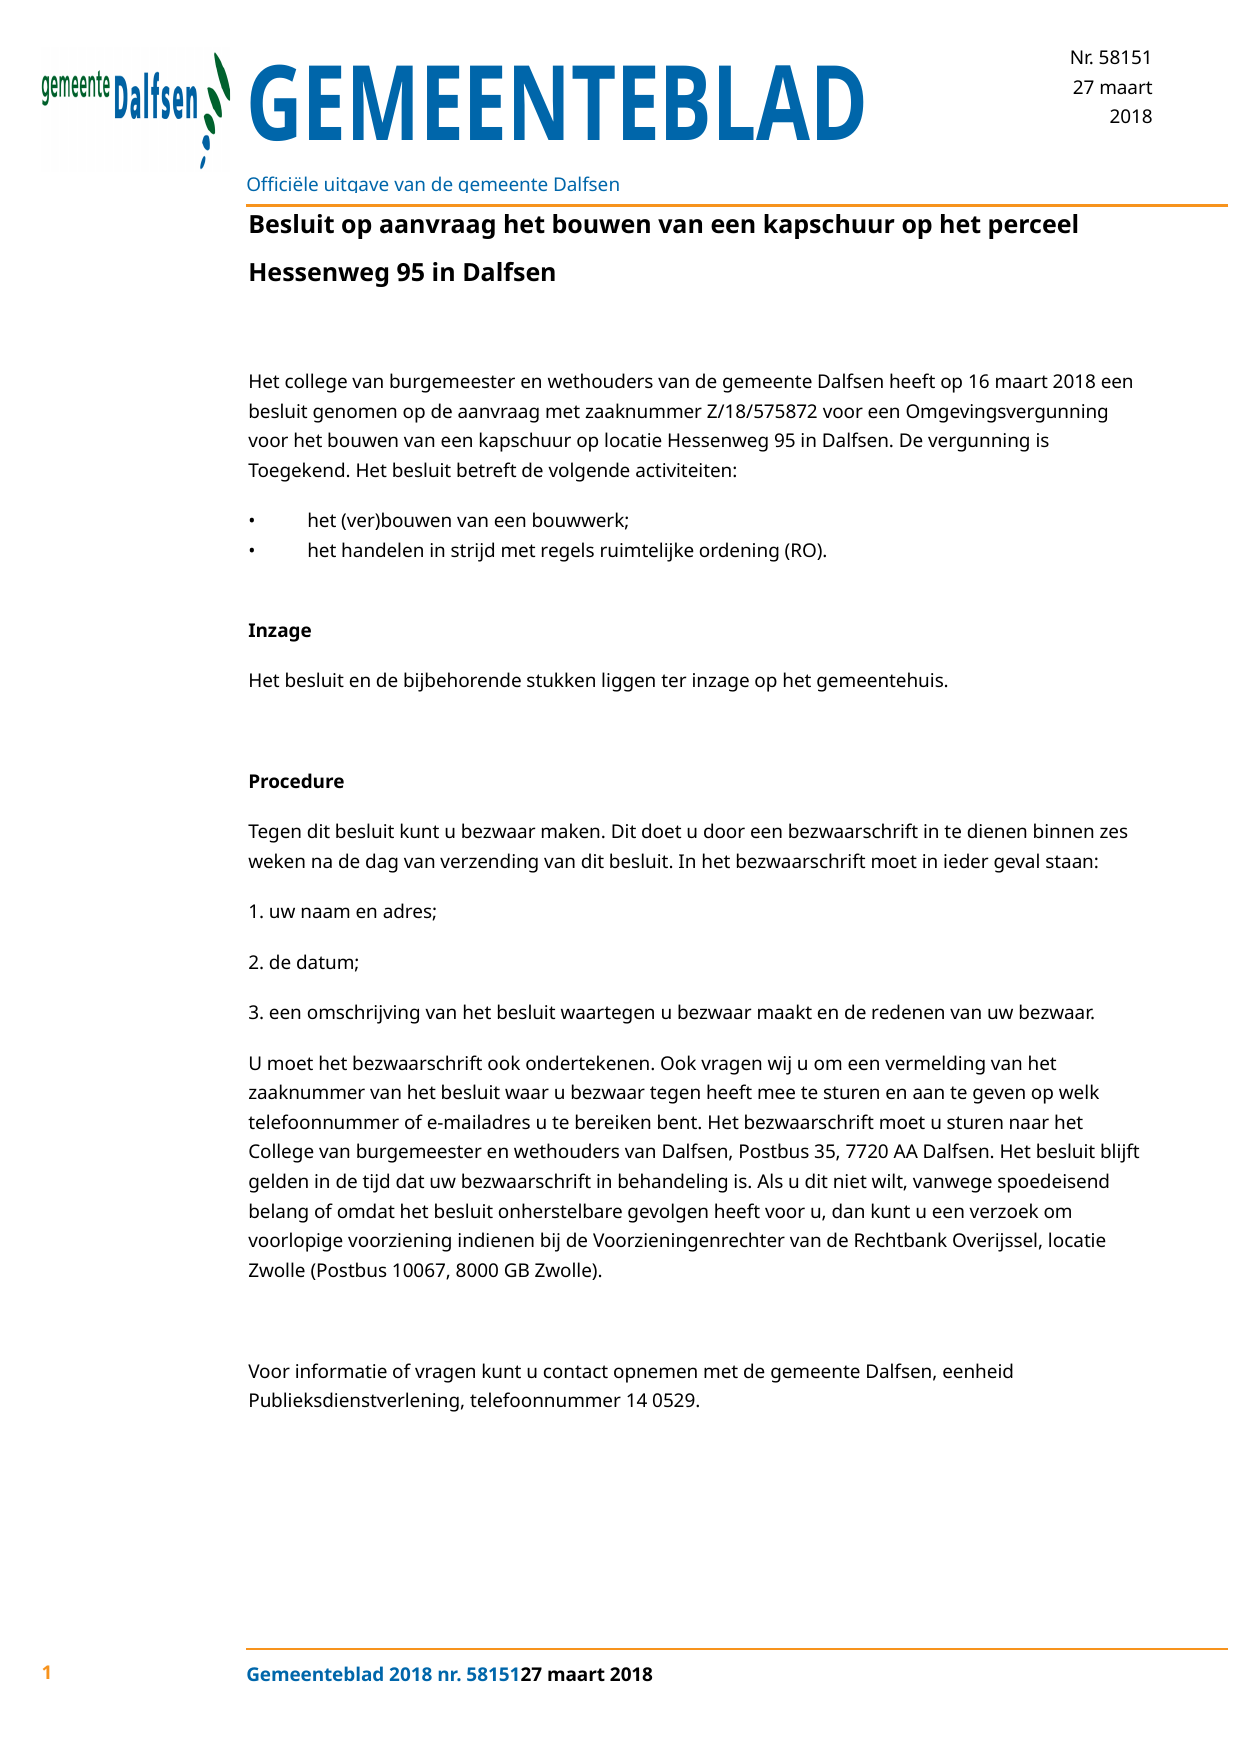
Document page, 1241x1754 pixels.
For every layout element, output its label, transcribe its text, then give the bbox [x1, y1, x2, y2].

picture [41, 47, 231, 172]
text 1. uw naam en adres; [248, 899, 1152, 924]
text Het besluit en de bijbehorende stukken liggen ter inzage op het gemeentehuis. [248, 667, 1152, 693]
text 2. de datum; [248, 949, 1152, 975]
text Het college van burgemeester en wethouders van de gemeente Dalfsen heeft op 16 maart 2018 een besluit genomen op de aanvraag met zaaknummer Z/18/575872 voor een Omgevingsvergunning voor het bouwen van een kapschuur op locatie Hessenweg 95 in Dalfsen. De vergunning is Toegekend. Het besluit betreft de volgende activiteiten: [248, 368, 1152, 483]
text Inzage [248, 617, 1152, 643]
text U moet het bezwaarschrift ook ondertekenen. Ook vragen wij u om een vermelding van het zaaknummer van het besluit waar u bezwaar tegen heeft mee te sturen en aan te geven op welk telefoonnummer of e-mailadres u te bereiken bent. Het bezwaarschrift moet u sturen naar het College van burgemeester en wethouders van Dalfsen, Postbus 35, 7720 AA Dalfsen. Het besluit blijft gelden in de tijd dat uw bezwaarschrift in behandeling is. Als u dit niet wilt, vanwege spoedeisend belang of omdat het besluit onherstelbare gevolgen heeft voor u, dan kunt u een verzoek om voorlopige voorziening indienen bij de Voorzieningenrechter van de Rechtbank Overijssel, locatie Zwolle (Postbus 10067, 8000 GB Zwolle). [248, 1050, 1152, 1283]
list het (ver)bouwen van een bouwwerk; [248, 507, 1152, 533]
text Voor informatie of vragen kunt u contact opnemen met de gemeente Dalfsen, eenheid Publieksdienstverlening, telefoonnummer 14 0529. [248, 1358, 1152, 1413]
text Tegen dit besluit kunt u bezwaar maken. Dit doet u door een bezwaarschrift in te dienen binnen zes weken na de dag van verzending van dit besluit. In het bezwaarschrift moet in ieder geval staan: [248, 819, 1152, 874]
list het handelen in strijd met regels ruimtelijke ordening (RO). [248, 537, 1152, 563]
text Procedure [248, 768, 1152, 794]
text Besluit op aanvraag het bouwen van een kapschuur op het perceel Hessenweg 95 in Dalfsen [248, 207, 1152, 288]
text 3. een omschrijving van het besluit waartegen u bezwaar maakt en de redenen van uw bezwaar. [248, 999, 1152, 1025]
